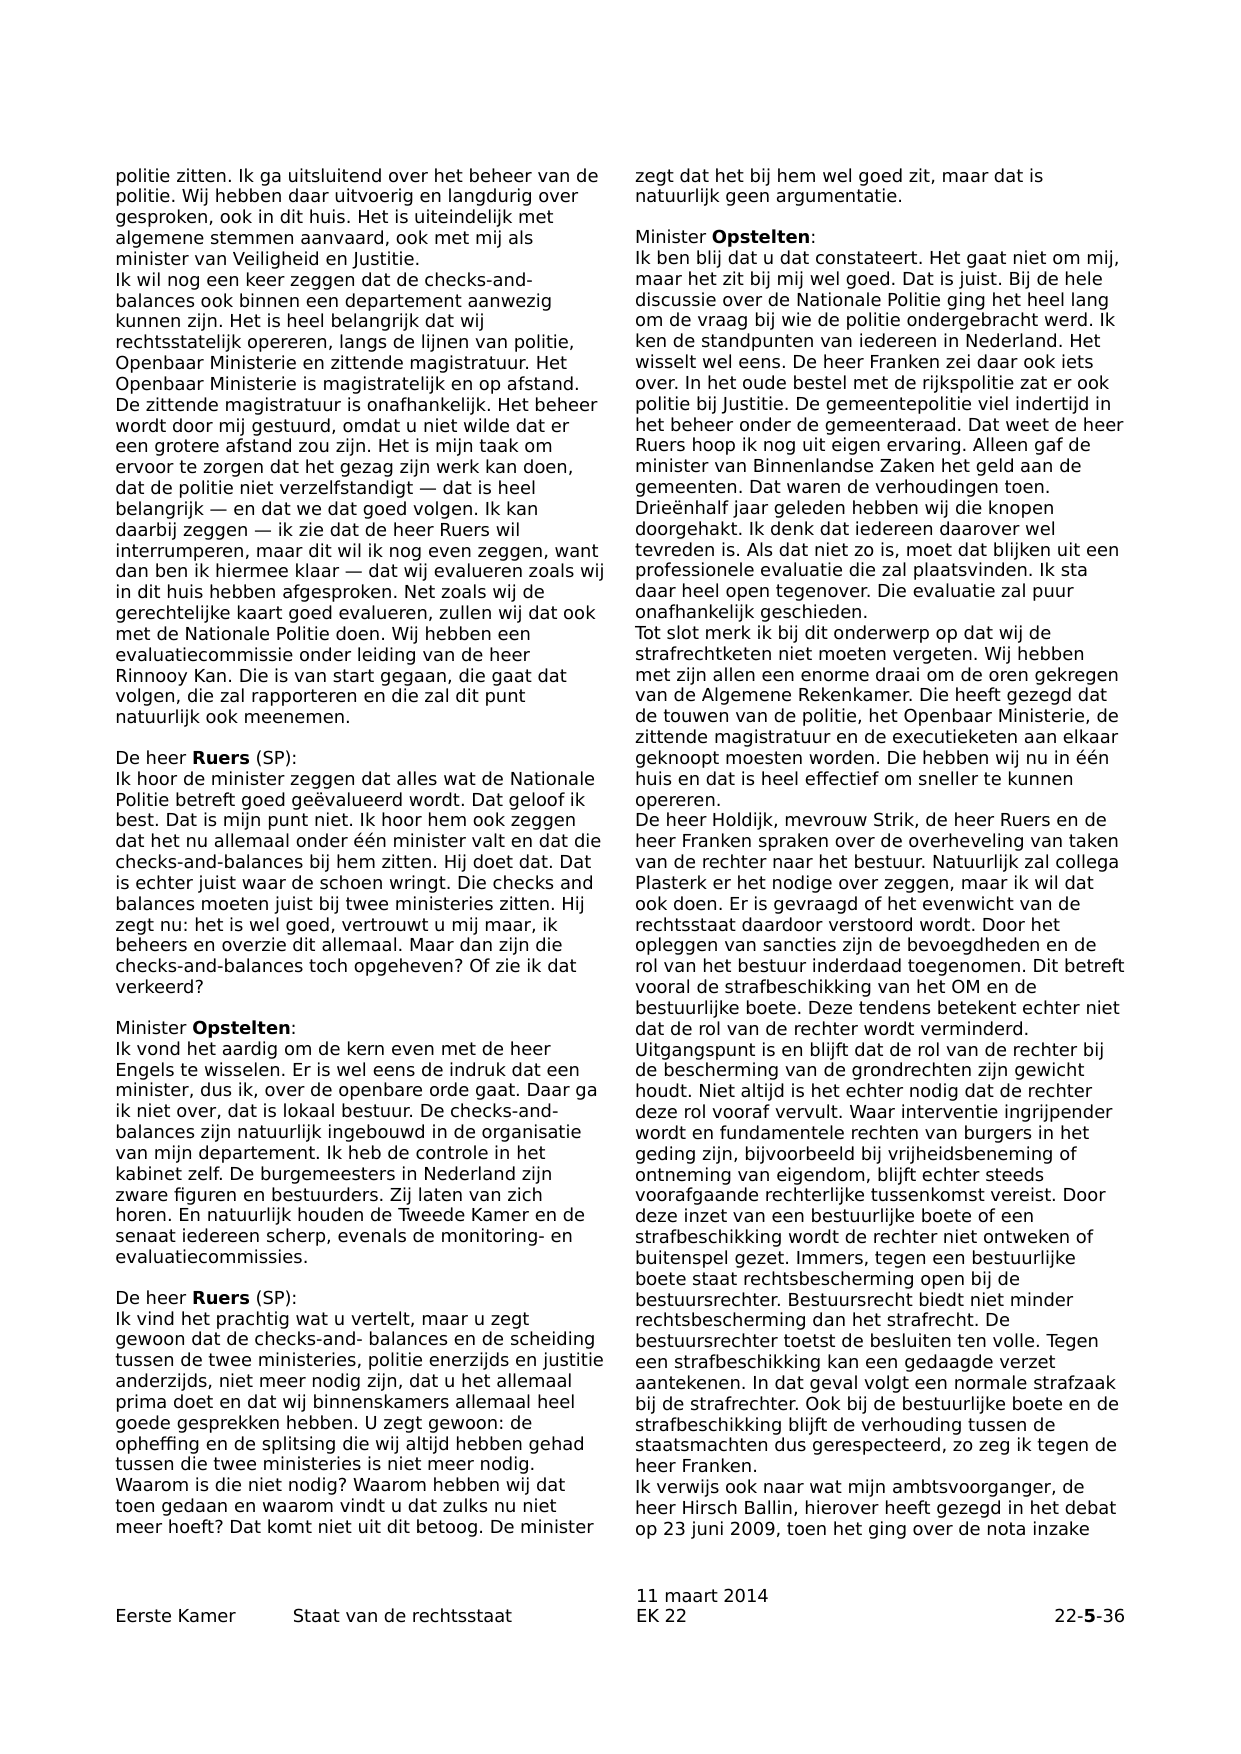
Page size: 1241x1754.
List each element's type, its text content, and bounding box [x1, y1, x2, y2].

text zegt dat het bij hem wel goed zit, maar dat is natuurlijk geen argumentatie. [635, 165, 1125, 207]
text Ik vond het aardig om de kern even met de heer Engels te wisselen. Er is wel eens de indruk dat een minister, dus ik, over de openbare orde gaat. Daar ga ik niet over, dat is lokaal bestuur. De checks-and-balances zijn natuurlijk ingebouwd in de organisatie van mijn departement. Ik heb de controle in het kabinet zelf. De burgemeesters in Nederland zijn zware figuren en bestuurders. Zij laten van zich horen. En natuurlijk houden de Tweede Kamer en de senaat iedereen scherp, evenals de monitoring- en evaluatiecommissies. [115, 1038, 605, 1268]
text politie zitten. Ik ga uitsluitend over het beheer van de politie. Wij hebben daar uitvoerig en langdurig over gesproken, ook in dit huis. Het is uiteindelijk met algemene stemmen aanvaard, ook met mij als minister van Veiligheid en Justitie. [115, 165, 605, 269]
text De heer Holdijk, mevrouw Strik, de heer Ruers en de heer Franken spraken over de overheveling van taken van de rechter naar het bestuur. Natuurlijk zal collega Plasterk er het nodige over zeggen, maar ik wil dat ook doen. Er is gevraagd of het evenwicht van de rechtsstaat daardoor verstoord wordt. Door het opleggen van sancties zijn de bevoegdheden en de rol van het bestuur inderdaad toegenomen. Dit betreft vooral de strafbeschikking van het OM en de bestuurlijke boete. Deze tendens betekent echter niet dat de rol van de rechter wordt verminderd. Uitgangspunt is en blijft dat de rol van de rechter bij de bescherming van de grondrechten zijn gewicht houdt. Niet altijd is het echter nodig dat de rechter deze rol vooraf vervult. Waar interventie ingrijpender wordt en fundamentele rechten van burgers in het geding zijn, bijvoorbeeld bij vrijheidsbeneming of ontneming van eigendom, blijft echter steeds voorafgaande rechterlijke tussenkomst vereist. Door deze inzet van een bestuurlijke boete of een strafbeschikking wordt de rechter niet ontweken of buitenspel gezet. Immers, tegen een bestuurlijke boete staat rechtsbescherming open bij de bestuursrechter. Bestuursrecht biedt niet minder rechtsbescherming dan het strafrecht. De bestuursrechter toetst de besluiten ten volle. Tegen een strafbeschikking kan een gedaagde verzet aantekenen. In dat geval volgt een normale strafzaak bij de strafrechter. Ook bij de bestuurlijke boete en de strafbeschikking blijft de verhouding tussen de staatsmachten dus gerespecteerd, zo zeg ik tegen de heer Franken. [635, 810, 1125, 1477]
text Tot slot merk ik bij dit onderwerp op dat wij de strafrechtketen niet moeten vergeten. Wij hebben met zijn allen een enorme draai om de oren gekregen van de Algemene Rekenkamer. Die heeft gezegd dat de touwen van de politie, het Openbaar Ministerie, de zittende magistratuur en de executieketen aan elkaar geknoopt moesten worden. Die hebben wij nu in één huis en dat is heel effectief om sneller te kunnen opereren. [635, 623, 1125, 810]
text Minister Opstelten: [115, 1018, 605, 1038]
text Minister Opstelten: [635, 227, 1125, 248]
text Ik vind het prachtig wat u vertelt, maar u zegt gewoon dat de checks-and- balances en de scheiding tussen de twee ministeries, politie enerzijds en justitie anderzijds, niet meer nodig zijn, dat u het allemaal prima doet en dat wij binnenskamers allemaal heel goede gesprekken hebben. U zegt gewoon: de opheffing en de splitsing die wij altijd hebben gehad tussen die twee ministeries is niet meer nodig. Waarom is die niet nodig? Waarom hebben wij dat toen gedaan en waarom vindt u dat zulks nu niet meer hoeft? Dat komt niet uit dit betoog. De minister [115, 1308, 605, 1537]
text De heer Ruers (SP): [115, 1288, 605, 1308]
text Ik verwijs ook naar wat mijn ambtsvoorganger, de heer Hirsch Ballin, hierover heeft gezegd in het debat op 23 juni 2009, toen het ging over de nota inzake [635, 1477, 1125, 1539]
text Ik wil nog een keer zeggen dat de checks-and-balances ook binnen een departement aanwezig kunnen zijn. Het is heel belangrijk dat wij rechtsstatelijk opereren, langs de lijnen van politie, Openbaar Ministerie en zittende magistratuur. Het Openbaar Ministerie is magistratelijk en op afstand. De zittende magistratuur is onafhankelijk. Het beheer wordt door mij gestuurd, omdat u niet wilde dat er een grotere afstand zou zijn. Het is mijn taak om ervoor te zorgen dat het gezag zijn werk kan doen, dat de politie niet verzelfstandigt — dat is heel belangrijk — en dat we dat goed volgen. Ik kan daarbij zeggen — ik zie dat de heer Ruers wil interrumperen, maar dit wil ik nog even zeggen, want dan ben ik hiermee klaar — dat wij evalueren zoals wij in dit huis hebben afgesproken. Net zoals wij de gerechtelijke kaart goed evalueren, zullen wij dat ook met de Nationale Politie doen. Wij hebben een evaluatiecommissie onder leiding van de heer Rinnooy Kan. Die is van start gegaan, die gaat dat volgen, die zal rapporteren en die zal dit punt natuurlijk ook meenemen. [115, 269, 605, 728]
text De heer Ruers (SP): [115, 748, 605, 768]
text Ik ben blij dat u dat constateert. Het gaat niet om mij, maar het zit bij mij wel goed. Dat is juist. Bij de hele discussie over de Nationale Politie ging het heel lang om de vraag bij wie de politie ondergebracht werd. Ik ken de standpunten van iedereen in Nederland. Het wisselt wel eens. De heer Franken zei daar ook iets over. In het oude bestel met de rijkspolitie zat er ook politie bij Justitie. De gemeentepolitie viel indertijd in het beheer onder de gemeenteraad. Dat weet de heer Ruers hoop ik nog uit eigen ervaring. Alleen gaf de minister van Binnenlandse Zaken het geld aan de gemeenten. Dat waren de verhoudingen toen. Drieënhalf jaar geleden hebben wij die knopen doorgehakt. Ik denk dat iedereen daarover wel tevreden is. Als dat niet zo is, moet dat blijken uit een professionele evaluatie die zal plaatsvinden. Ik sta daar heel open tegenover. Die evaluatie zal puur onafhankelijk geschieden. [635, 248, 1125, 623]
text Ik hoor de minister zeggen dat alles wat de Nationale Politie betreft goed geëvalueerd wordt. Dat geloof ik best. Dat is mijn punt niet. Ik hoor hem ook zeggen dat het nu allemaal onder één minister valt en dat die checks-and-balances bij hem zitten. Hij doet dat. Dat is echter juist waar de schoen wringt. Die checks and balances moeten juist bij twee ministeries zitten. Hij zegt nu: het is wel goed, vertrouwt u mij maar, ik beheers en overzie dit allemaal. Maar dan zijn die checks-and-balances toch opgeheven? Of zie ik dat verkeerd? [115, 768, 605, 998]
